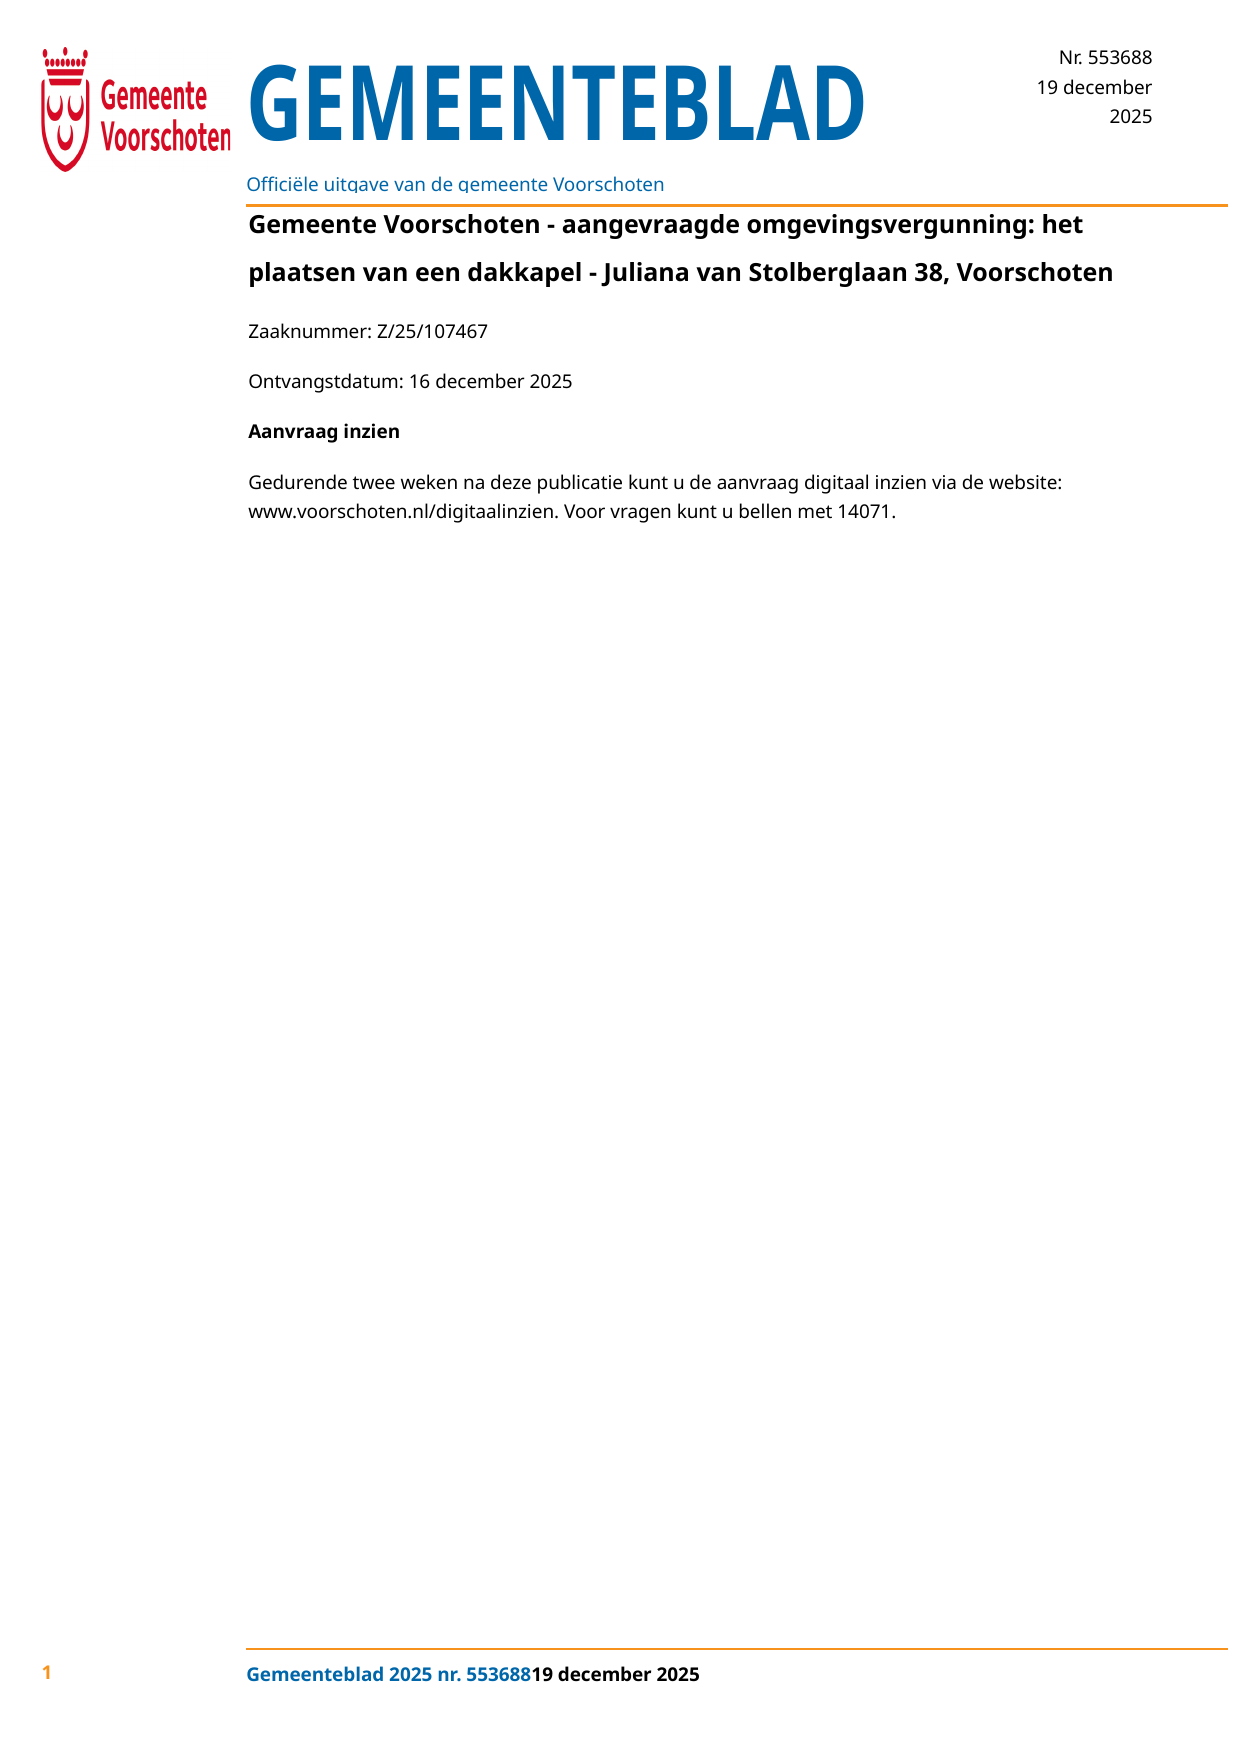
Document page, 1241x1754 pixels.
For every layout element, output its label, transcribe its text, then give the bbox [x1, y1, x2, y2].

text Zaaknummer: Z/25/107467 [248, 318, 1152, 344]
text Gedurende twee weken na deze publicatie kunt u de aanvraag digitaal inzien via de website: www.voorschoten.nl/digitaalinzien. Voor vragen kunt u bellen met 14071. [248, 469, 1152, 524]
text Ontvangstdatum: 16 december 2025 [248, 368, 1152, 394]
picture [41, 47, 231, 172]
text Aanvraag inzien [248, 419, 1152, 444]
text Gemeente Voorschoten - aangevraagde omgevingsvergunning: het plaatsen van een dakkapel - Juliana van Stolberglaan 38, Voorschoten [248, 207, 1152, 288]
